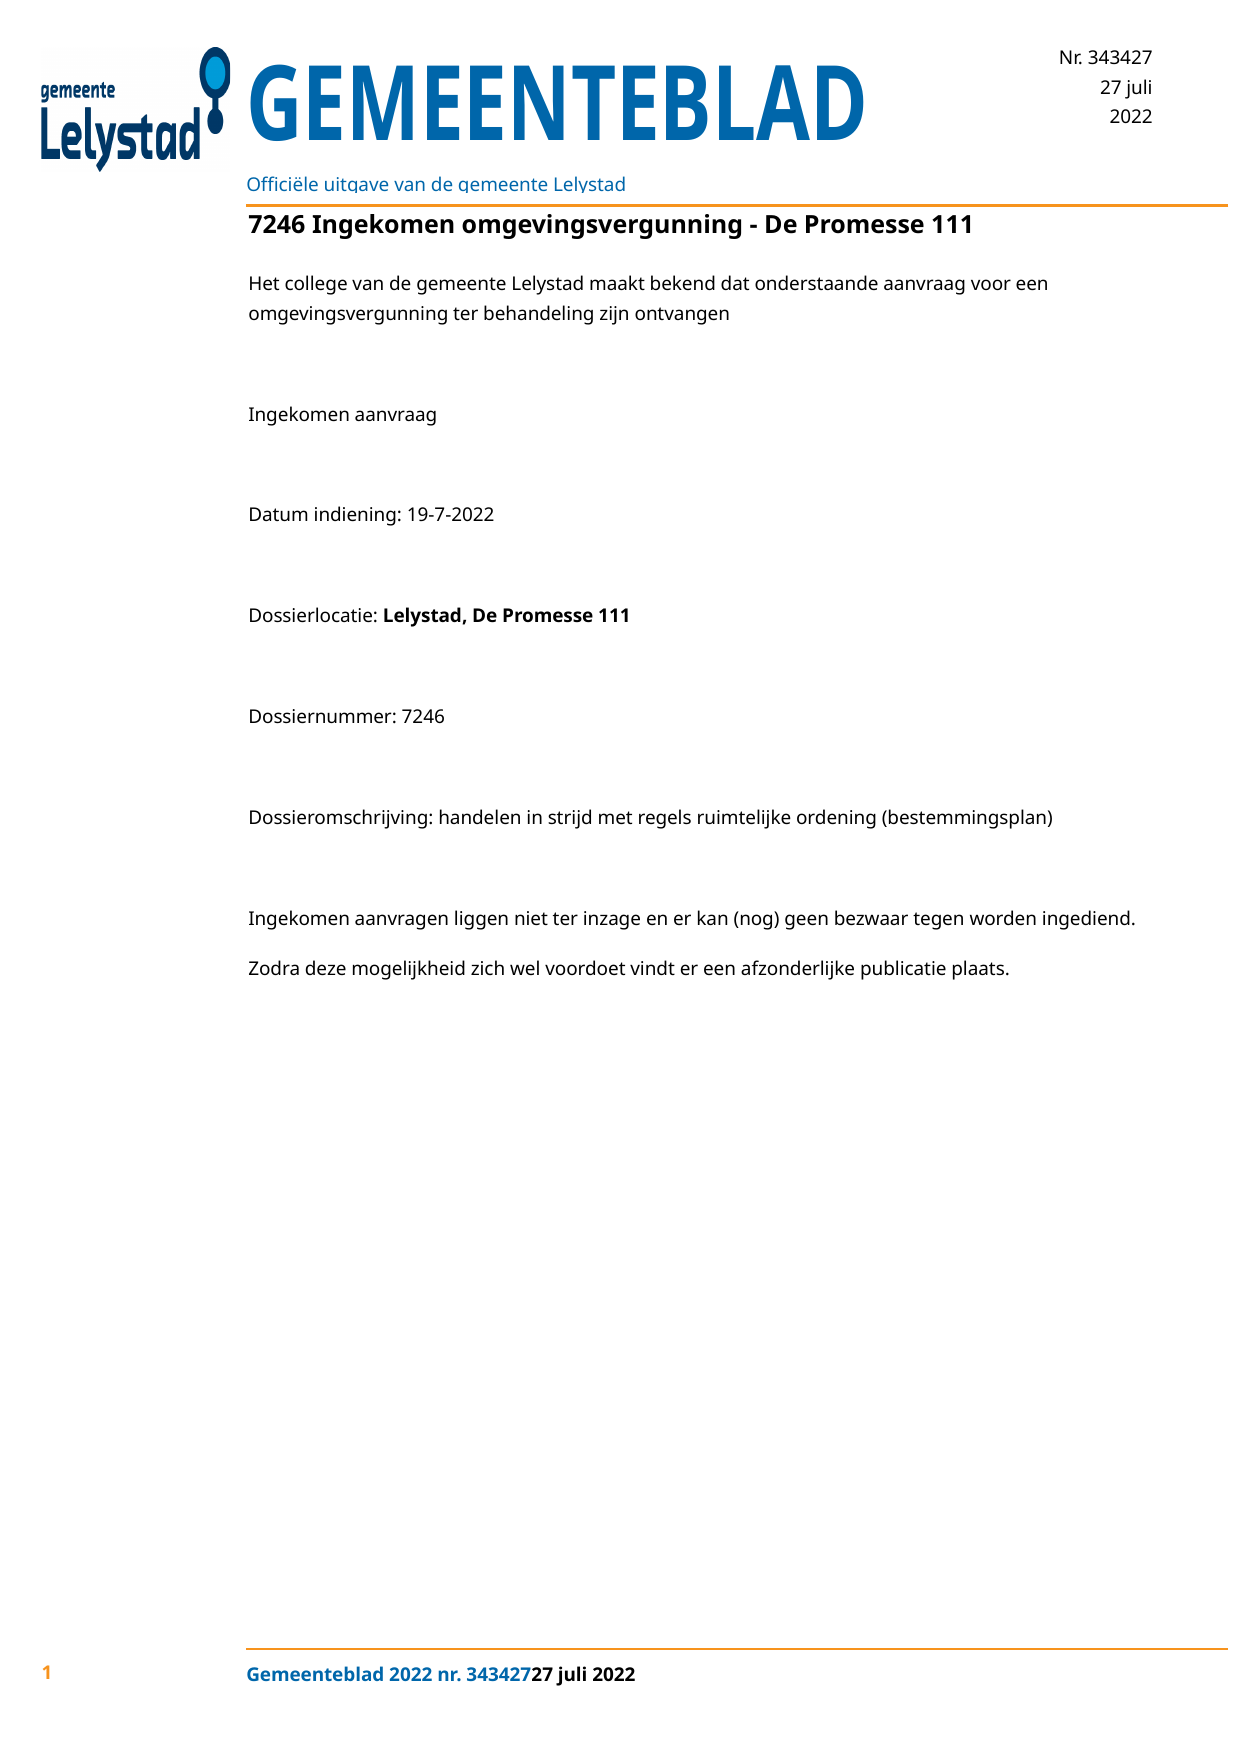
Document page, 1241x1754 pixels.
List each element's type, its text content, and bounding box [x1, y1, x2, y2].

picture [41, 47, 231, 172]
text Ingekomen aanvragen liggen niet ter inzage en er kan (nog) geen bezwaar tegen worden ingediend. [248, 905, 1152, 931]
text Dossierlocatie: Lelystad, De Promesse 111 [248, 602, 1152, 628]
text Datum indiening: 19-7-2022 [248, 502, 1152, 527]
text Dossieromschrijving: handelen in strijd met regels ruimtelijke ordening (bestemmingsplan) [248, 804, 1152, 830]
text Ingekomen aanvraag [248, 401, 1152, 426]
text 7246 Ingekomen omgevingsvergunning - De Promesse 111 [248, 207, 1152, 241]
text Dossiernummer: 7246 [248, 703, 1152, 729]
text Zodra deze mogelijkheid zich wel voordoet vindt er een afzonderlijke publicatie plaats. [248, 955, 1152, 981]
text Het college van de gemeente Lelystad maakt bekend dat onderstaande aanvraag voor een omgevingsvergunning ter behandeling zijn ontvangen [248, 270, 1152, 326]
